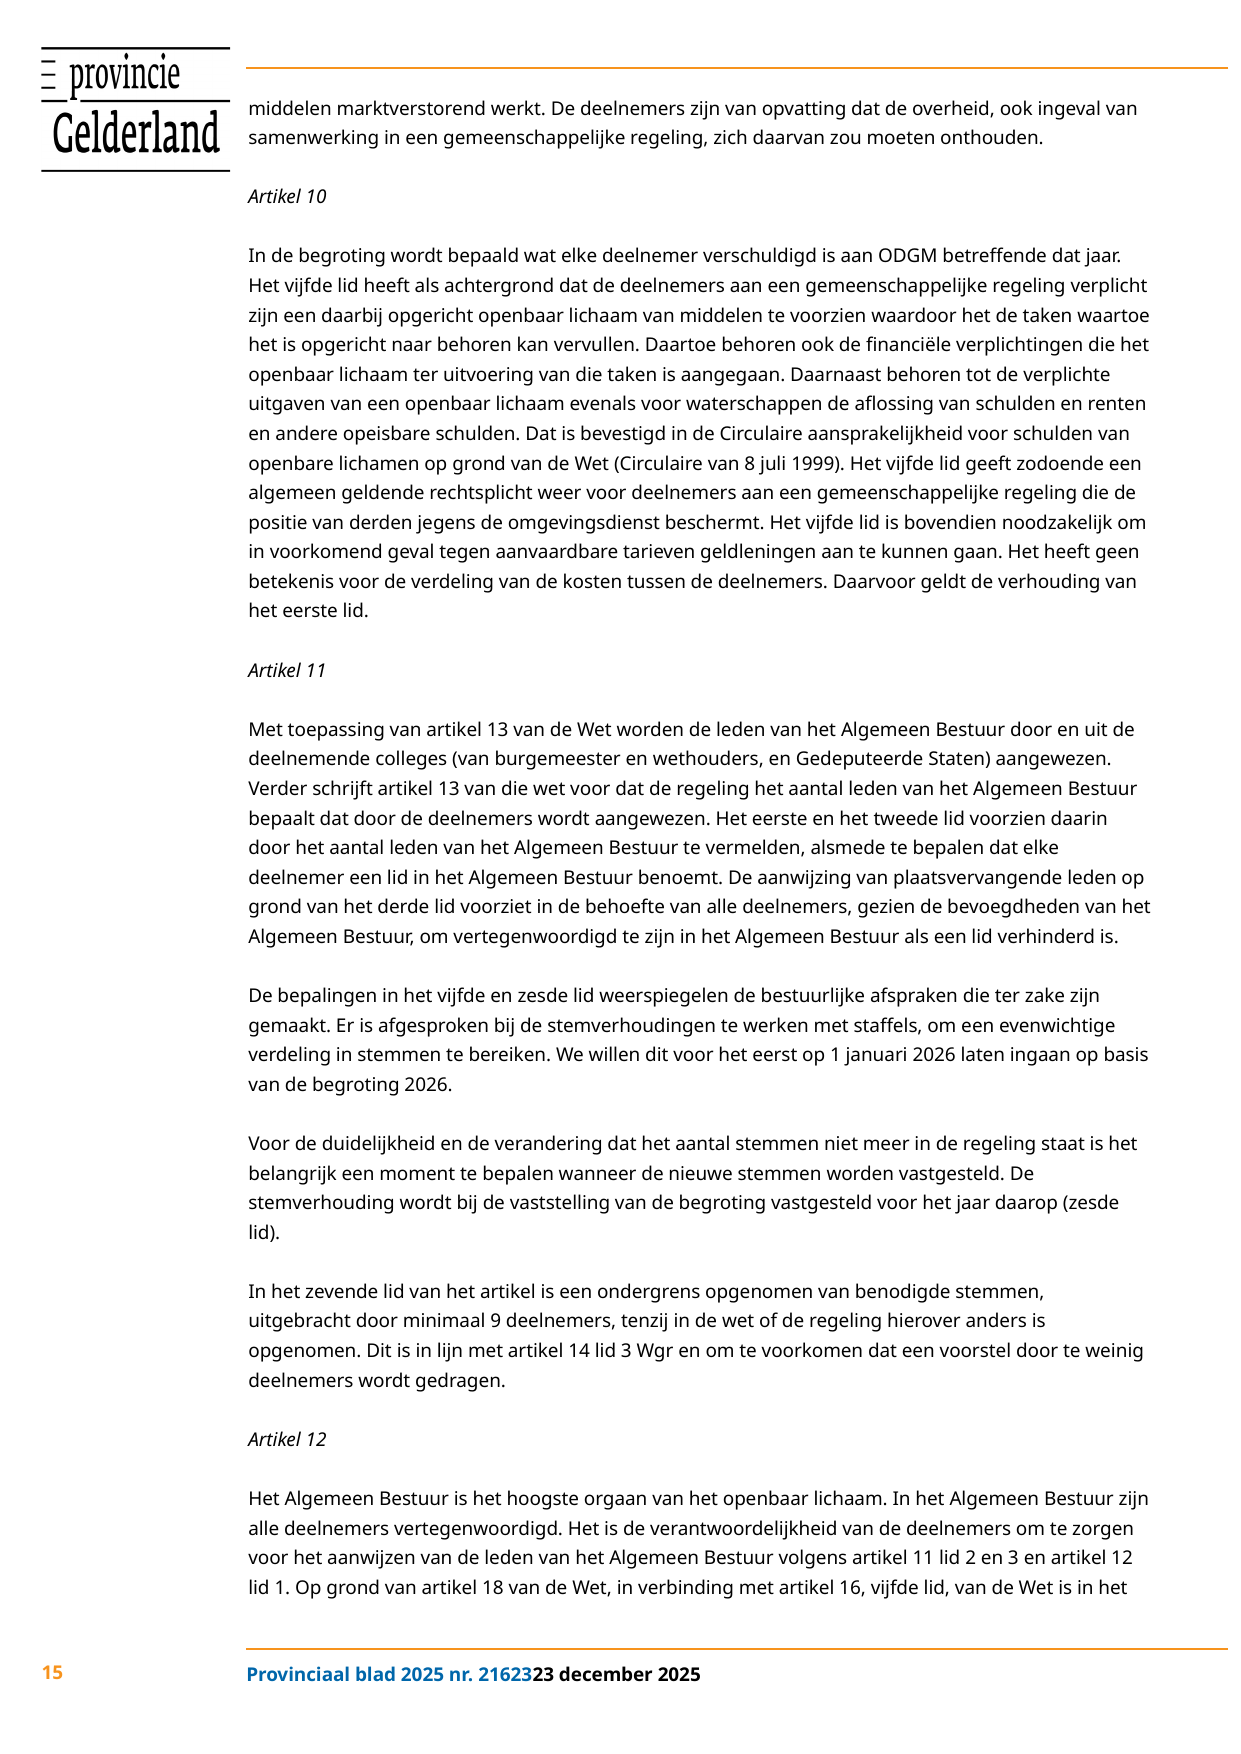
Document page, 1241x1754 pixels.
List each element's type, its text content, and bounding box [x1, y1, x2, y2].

picture [41, 47, 231, 172]
text In het zevende lid van het artikel is een ondergrens opgenomen van benodigde stemmen, uitgebracht door minimaal 9 deelnemers, tenzij in de wet of de regeling hierover anders is opgenomen. Dit is in lijn met artikel 14 lid 3 Wgr en om te voorkomen dat een voorstel door te weinig deelnemers wordt gedragen. [248, 1278, 1152, 1393]
text Met toepassing van artikel 13 van de Wet worden de leden van het Algemeen Bestuur door en uit de deelnemende colleges (van burgemeester en wethouders, en Gedeputeerde Staten) aangewezen. Verder schrijft artikel 13 van die wet voor dat de regeling het aantal leden van het Algemeen Bestuur bepaalt dat door de deelnemers wordt aangewezen. Het eerste en het tweede lid voorzien daarin door het aantal leden van het Algemeen Bestuur te vermelden, alsmede te bepalen dat elke deelnemer een lid in het Algemeen Bestuur benoemt. De aanwijzing van plaatsvervangende leden op grond van het derde lid voorziet in de behoefte van alle deelnemers, gezien de bevoegdheden van het Algemeen Bestuur, om vertegenwoordigd te zijn in het Algemeen Bestuur als een lid verhinderd is. [248, 716, 1152, 949]
text In de begroting wordt bepaald wat elke deelnemer verschuldigd is aan ODGM betreffende dat jaar. Het vijfde lid heeft als achtergrond dat de deelnemers aan een gemeenschappelijke regeling verplicht zijn een daarbij opgericht openbaar lichaam van middelen te voorzien waardoor het de taken waartoe het is opgericht naar behoren kan vervullen. Daartoe behoren ook de financiële verplichtingen die het openbaar lichaam ter uitvoering van die taken is aangegaan. Daarnaast behoren tot de verplichte uitgaven van een openbaar lichaam evenals voor waterschappen de aflossing van schulden en renten en andere opeisbare schulden. Dat is bevestigd in de Circulaire aansprakelijkheid voor schulden van openbare lichamen op grond van de Wet (Circulaire van 8 juli 1999). Het vijfde lid geeft zodoende een algemeen geldende rechtsplicht weer voor deelnemers aan een gemeenschappelijke regeling die de positie van derden jegens de omgevingsdienst beschermt. Het vijfde lid is bovendien noodzakelijk om in voorkomend geval tegen aanvaardbare tarieven geldleningen aan te kunnen gaan. Het heeft geen betekenis voor de verdeling van de kosten tussen de deelnemers. Daarvoor geldt de verhouding van het eerste lid. [248, 243, 1152, 623]
text Artikel 10 [248, 183, 1152, 209]
text De bepalingen in het vijfde en zesde lid weerspiegelen de bestuurlijke afspraken die ter zake zijn gemaakt. Er is afgesproken bij de stemverhoudingen te werken met staffels, om een evenwichtige verdeling in stemmen te bereiken. We willen dit voor het eerst op 1 januari 2026 laten ingaan op basis van de begroting 2026. [248, 982, 1152, 1097]
text Het Algemeen Bestuur is het hoogste orgaan van het openbaar lichaam. In het Algemeen Bestuur zijn alle deelnemers vertegenwoordigd. Het is de verantwoordelijkheid van de deelnemers om te zorgen voor het aanwijzen van de leden van het Algemeen Bestuur volgens artikel 11 lid 2 en 3 en artikel 12 lid 1. Op grond van artikel 18 van de Wet, in verbinding met artikel 16, vijfde lid, van de Wet is in het [248, 1485, 1152, 1600]
text Artikel 11 [248, 657, 1152, 683]
text middelen marktverstorend werkt. De deelnemers zijn van opvatting dat de overheid, ook ingeval van samenwerking in een gemeenschappelijke regeling, zich daarvan zou moeten onthouden. [248, 95, 1152, 150]
text Artikel 12 [248, 1426, 1152, 1452]
text Voor de duidelijkheid en de verandering dat het aantal stemmen niet meer in de regeling staat is het belangrijk een moment te bepalen wanneer de nieuwe stemmen worden vastgesteld. De stemverhouding wordt bij de vaststelling van de begroting vastgesteld voor het jaar daarop (zesde lid). [248, 1130, 1152, 1245]
